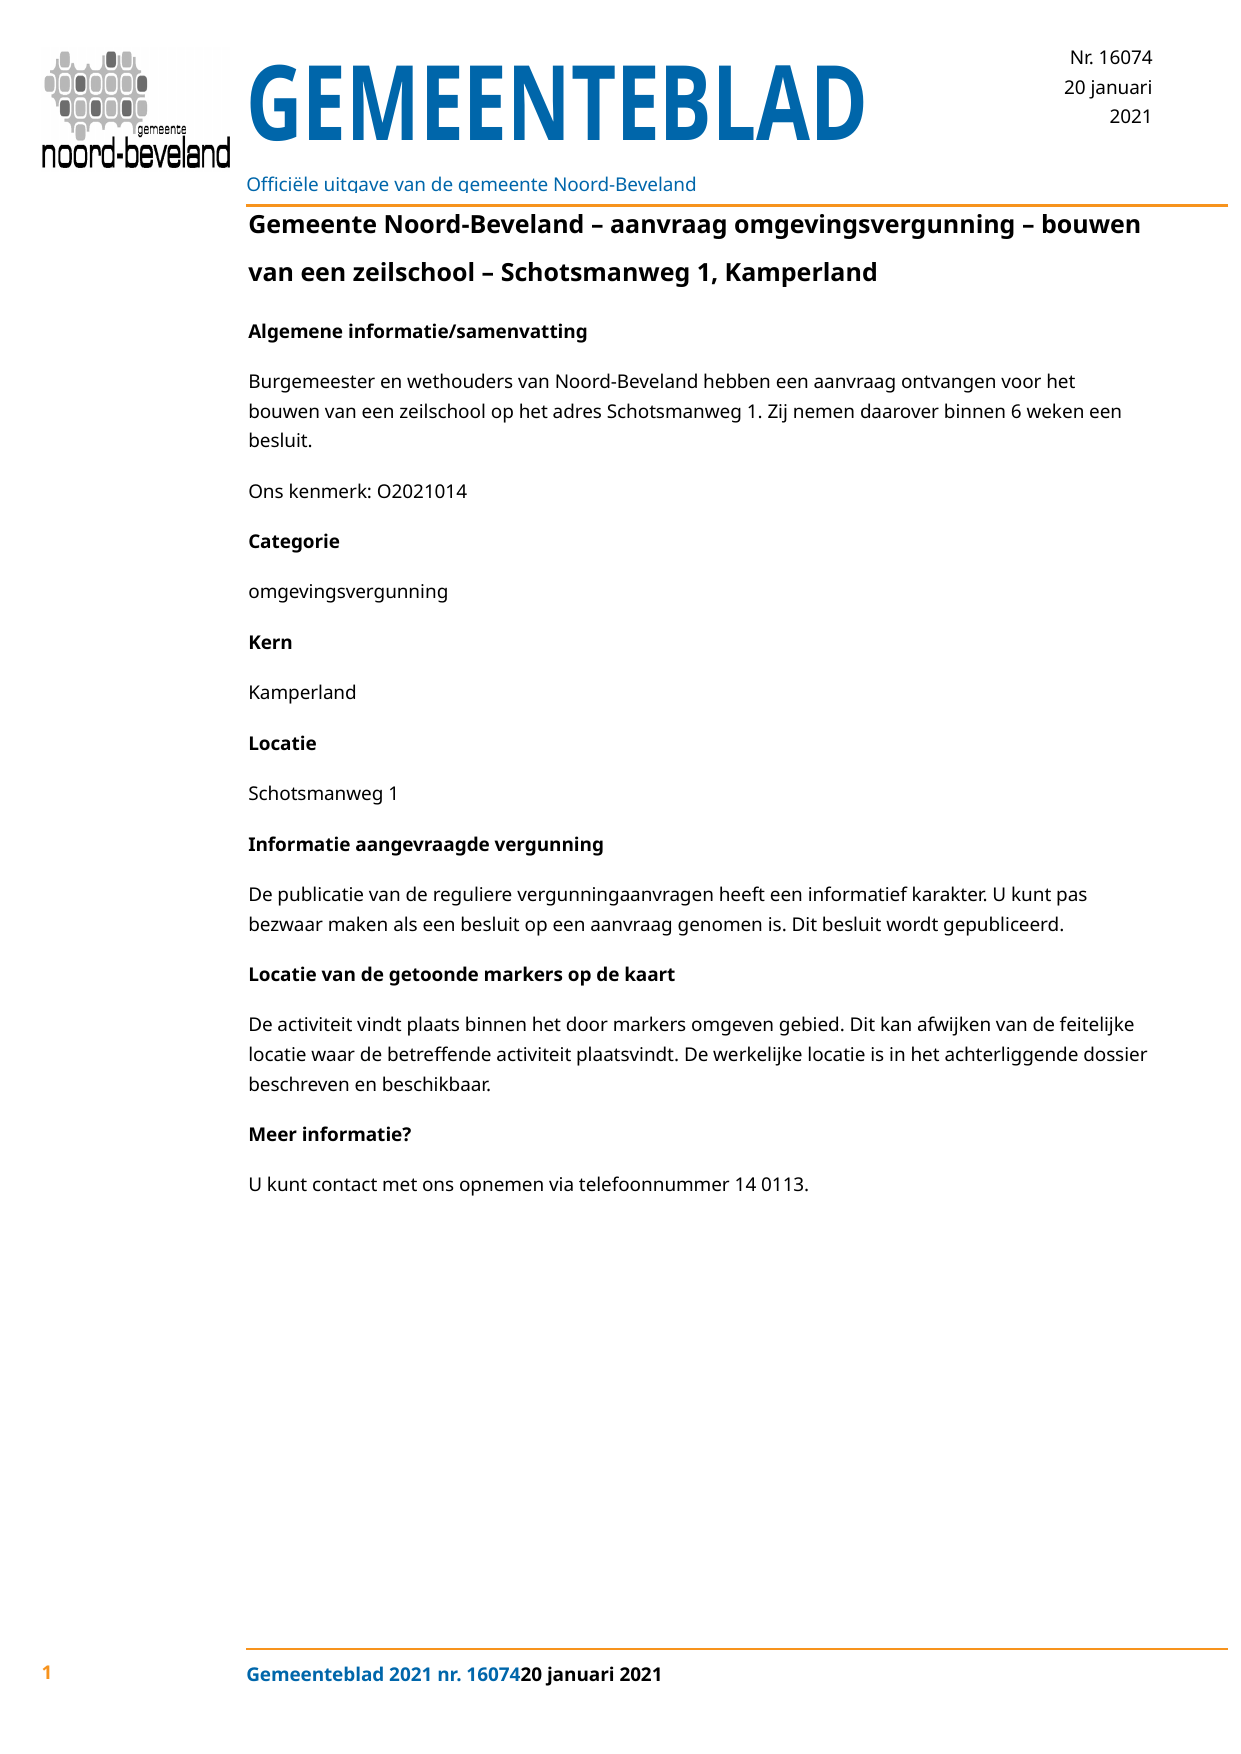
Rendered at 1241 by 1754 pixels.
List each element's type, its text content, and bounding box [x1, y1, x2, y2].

text U kunt contact met ons opnemen via telefoonnummer 14 0113. [248, 1172, 1152, 1197]
text De activiteit vindt plaats binnen het door markers omgeven gebied. Dit kan afwijken van de feitelijke locatie waar de betreffende activiteit plaatsvindt. De werkelijke locatie is in het achterliggende dossier beschreven en beschikbaar. [248, 1012, 1152, 1097]
text Burgemeester en wethouders van Noord-Beveland hebben een aanvraag ontvangen voor het bouwen van een zeilschool op het adres Schotsmanweg 1. Zij nemen daarover binnen 6 weken een besluit. [248, 368, 1152, 453]
text Schotsmanweg 1 [248, 780, 1152, 806]
text Algemene informatie/samenvatting [248, 318, 1152, 344]
picture [41, 47, 231, 172]
text Categorie [248, 528, 1152, 554]
text Locatie [248, 730, 1152, 756]
text Informatie aangevraagde vergunning [248, 831, 1152, 857]
text De publicatie van de reguliere vergunningaanvragen heeft een informatief karakter. U kunt pas bezwaar maken als een besluit op een aanvraag genomen is. Dit besluit wordt gepubliceerd. [248, 881, 1152, 937]
text omgevingsvergunning [248, 579, 1152, 604]
text Meer informatie? [248, 1121, 1152, 1147]
text Locatie van de getoonde markers op de kaart [248, 961, 1152, 987]
text Gemeente Noord-Beveland – aanvraag omgevingsvergunning – bouwen van een zeilschool – Schotsmanweg 1, Kamperland [248, 207, 1152, 288]
text Kern [248, 629, 1152, 655]
text Ons kenmerk: O2021014 [248, 478, 1152, 504]
text Kamperland [248, 679, 1152, 705]
